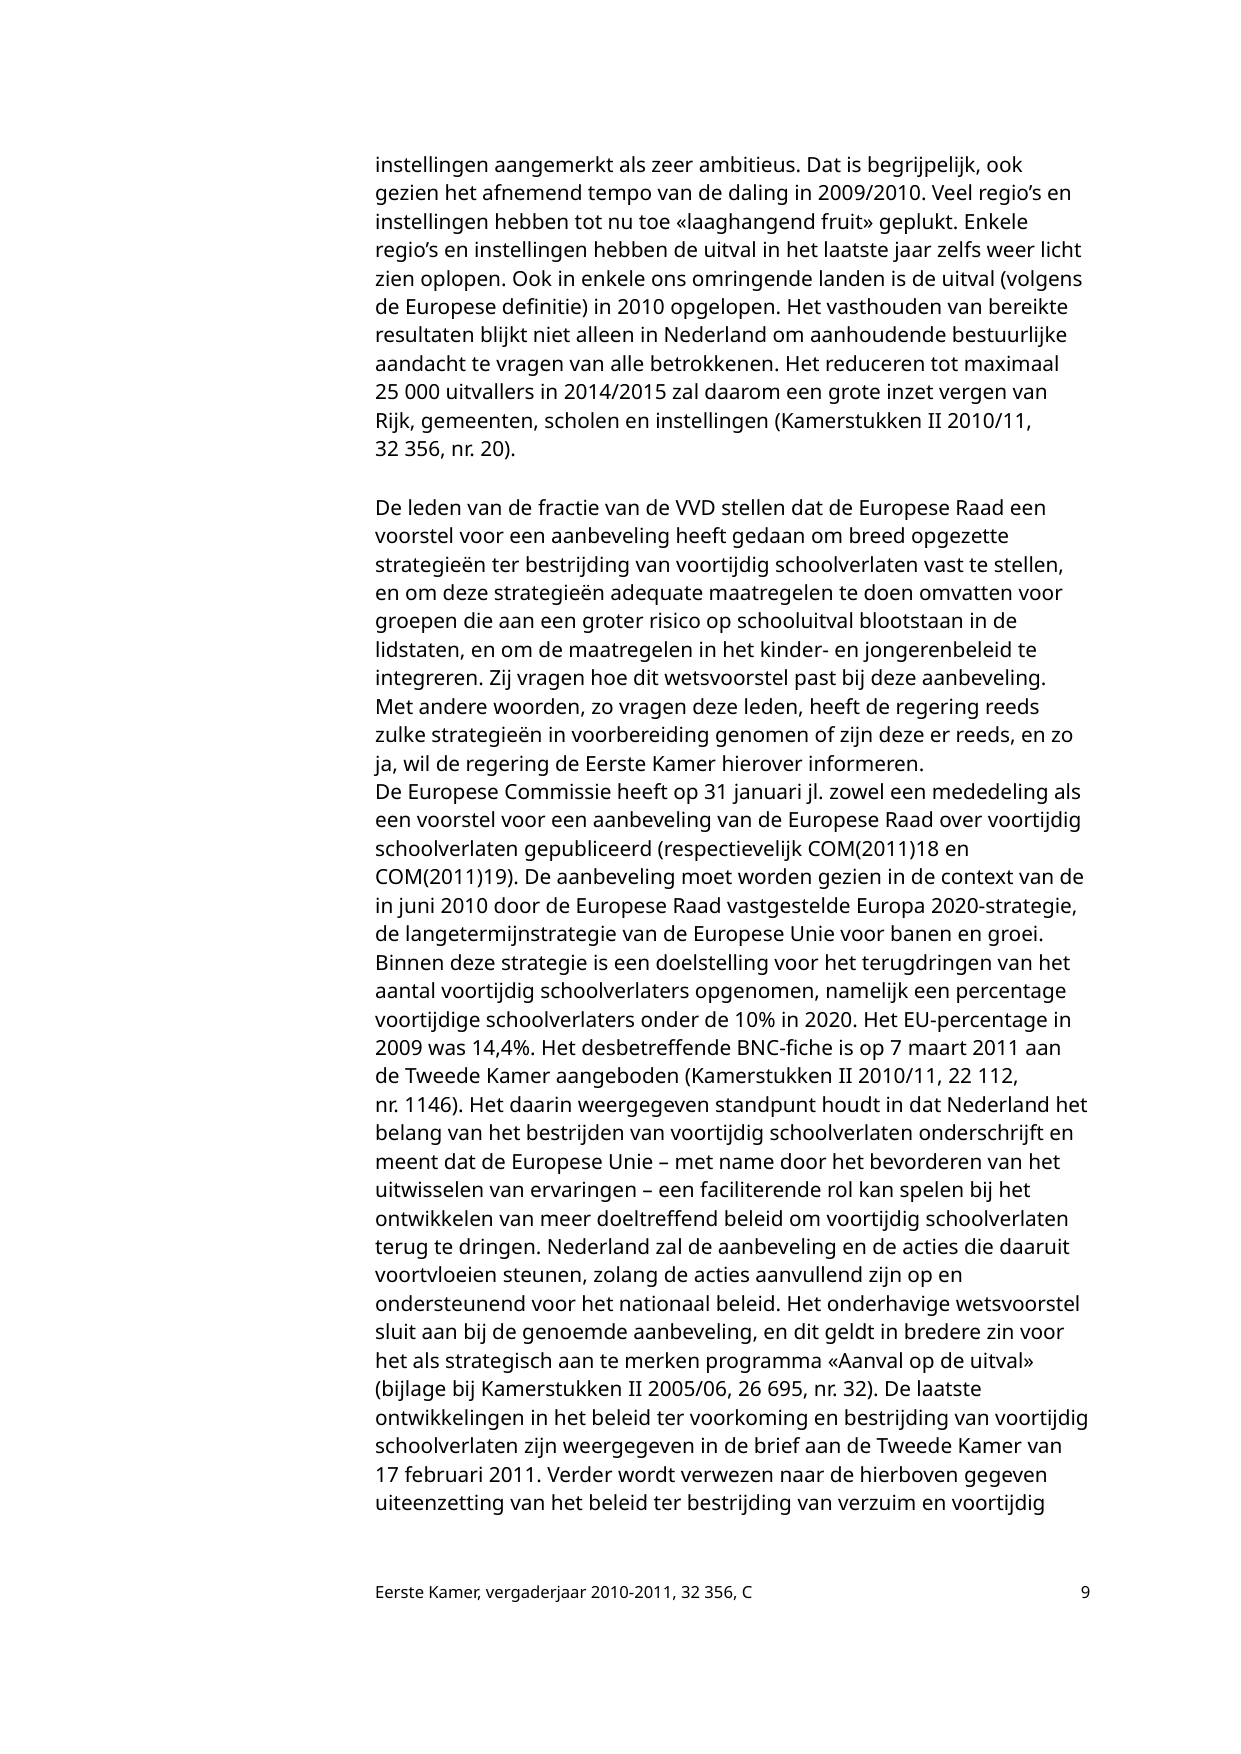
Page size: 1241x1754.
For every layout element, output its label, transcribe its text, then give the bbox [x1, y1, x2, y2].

text instellingen aangemerkt als zeer ambitieus. Dat is begrijpelijk, ook gezien het afnemend tempo van de daling in 2009/2010. Veel regio’s en instellingen hebben tot nu toe «laaghangend fruit» geplukt. Enkele regio’s en instellingen hebben de uitval in het laatste jaar zelfs weer licht zien oplopen. Ook in enkele ons omringende landen is de uitval (volgens de Europese definitie) in 2010 opgelopen. Het vasthouden van bereikte resultaten blijkt niet alleen in Nederland om aanhoudende bestuurlijke aandacht te vragen van alle betrokkenen. Het reduceren tot maximaal 25 000 uitvallers in 2014/2015 zal daarom een grote inzet vergen van Rijk, gemeenten, scholen en instellingen (Kamerstukken II 2010/11, 32 356, nr. 20). [375, 150, 1090, 463]
text De leden van de fractie van de VVD stellen dat de Europese Raad een voorstel voor een aanbeveling heeft gedaan om breed opgezette strategieën ter bestrijding van voortijdig schoolverlaten vast te stellen, en om deze strategieën adequate maatregelen te doen omvatten voor groepen die aan een groter risico op schooluitval blootstaan in de lidstaten, en om de maatregelen in het kinder- en jongerenbeleid te integreren. Zij vragen hoe dit wetsvoorstel past bij deze aanbeveling. Met andere woorden, zo vragen deze leden, heeft de regering reeds zulke strategieën in voorbereiding genomen of zijn deze er reeds, en zo ja, wil de regering de Eerste Kamer hierover informeren. [375, 493, 1090, 777]
text De Europese Commissie heeft op 31 januari jl. zowel een mededeling als een voorstel voor een aanbeveling van de Europese Raad over voortijdig schoolverlaten gepubliceerd (respectievelijk COM(2011)18 en COM(2011)19). De aanbeveling moet worden gezien in de context van de in juni 2010 door de Europese Raad vastgestelde Europa 2020-strategie, de langetermijnstrategie van de Europese Unie voor banen en groei. Binnen deze strategie is een doelstelling voor het terugdringen van het aantal voortijdig schoolverlaters opgenomen, namelijk een percentage voortijdige schoolverlaters onder de 10% in 2020. Het EU-percentage in 2009 was 14,4%. Het desbetreffende BNC-fiche is op 7 maart 2011 aan de Tweede Kamer aangeboden (Kamerstukken II 2010/11, 22 112, nr. 1146). Het daarin weergegeven standpunt houdt in dat Nederland het belang van het bestrijden van voortijdig schoolverlaten onderschrijft en meent dat de Europese Unie – met name door het bevorderen van het uitwisselen van ervaringen – een faciliterende rol kan spelen bij het ontwikkelen van meer doeltreffend beleid om voortijdig schoolverlaten terug te dringen. Nederland zal de aanbeveling en de acties die daaruit voortvloeien steunen, zolang de acties aanvullend zijn op en ondersteunend voor het nationaal beleid. Het onderhavige wetsvoorstel sluit aan bij de genoemde aanbeveling, en dit geldt in bredere zin voor het als strategisch aan te merken programma «Aanval op de uitval» (bijlage bij Kamerstukken II 2005/06, 26 695, nr. 32). De laatste ontwikkelingen in het beleid ter voorkoming en bestrijding van voortijdig schoolverlaten zijn weergegeven in de brief aan de Tweede Kamer van 17 februari 2011. Verder wordt verwezen naar de hierboven gegeven uiteenzetting van het beleid ter bestrijding van verzuim en voortijdig [375, 777, 1090, 1517]
